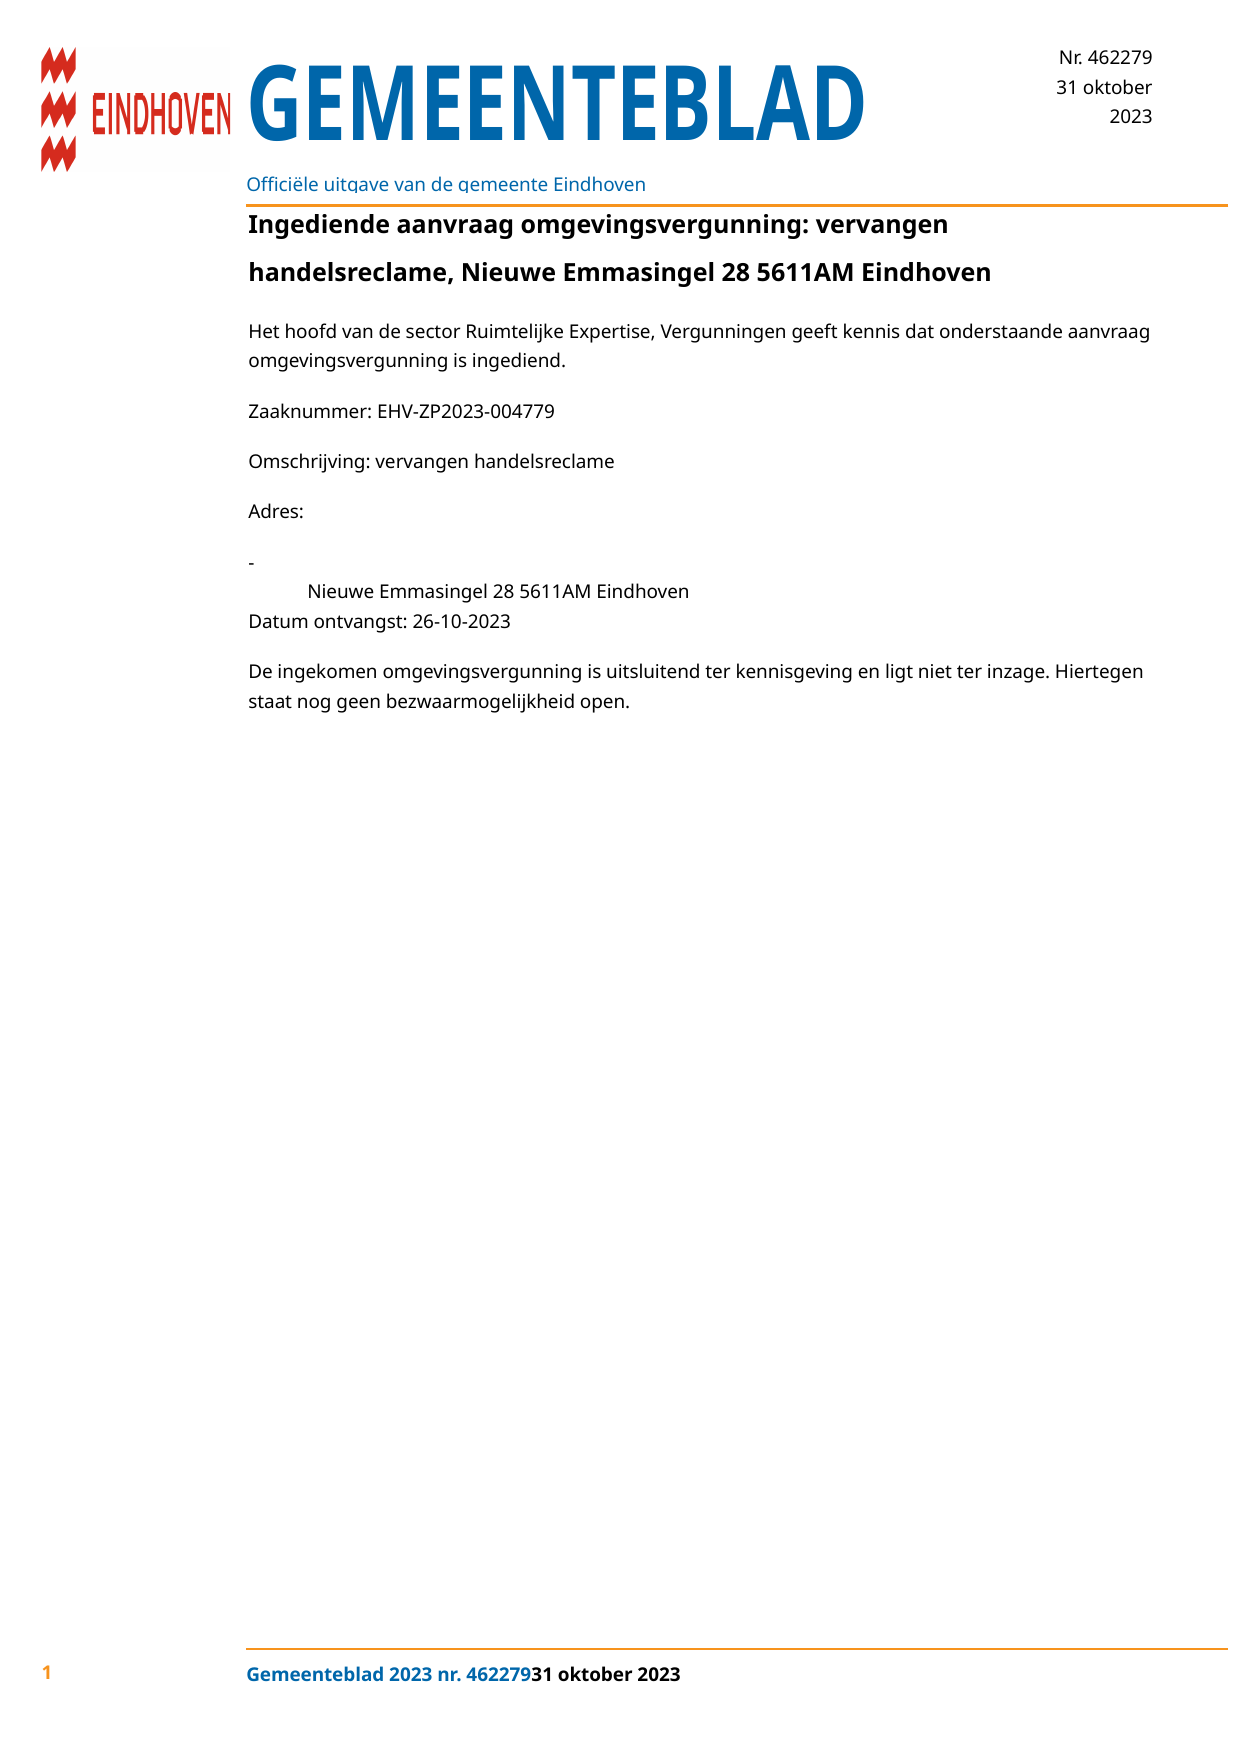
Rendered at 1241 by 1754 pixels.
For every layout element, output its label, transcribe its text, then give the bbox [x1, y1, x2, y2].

picture [41, 47, 231, 172]
list Nieuwe Emmasingel 28 5611AM Eindhoven [248, 579, 1152, 604]
text Adres: [248, 499, 1152, 524]
text Het hoofd van de sector Ruimtelijke Expertise, Vergunningen geeft kennis dat onderstaande aanvraag omgevingsvergunning is ingediend. [248, 318, 1152, 373]
text De ingekomen omgevingsvergunning is uitsluitend ter kennisgeving en ligt niet ter inzage. Hiertegen staat nog geen bezwaarmogelijkheid open. [248, 659, 1152, 714]
text Ingediende aanvraag omgevingsvergunning: vervangen handelsreclame, Nieuwe Emmasingel 28 5611AM Eindhoven [248, 207, 1152, 288]
text Datum ontvangst: 26-10-2023 [248, 608, 1152, 634]
text Zaaknummer: EHV-ZP2023-004779 [248, 398, 1152, 424]
text Omschrijving: vervangen handelsreclame [248, 448, 1152, 474]
